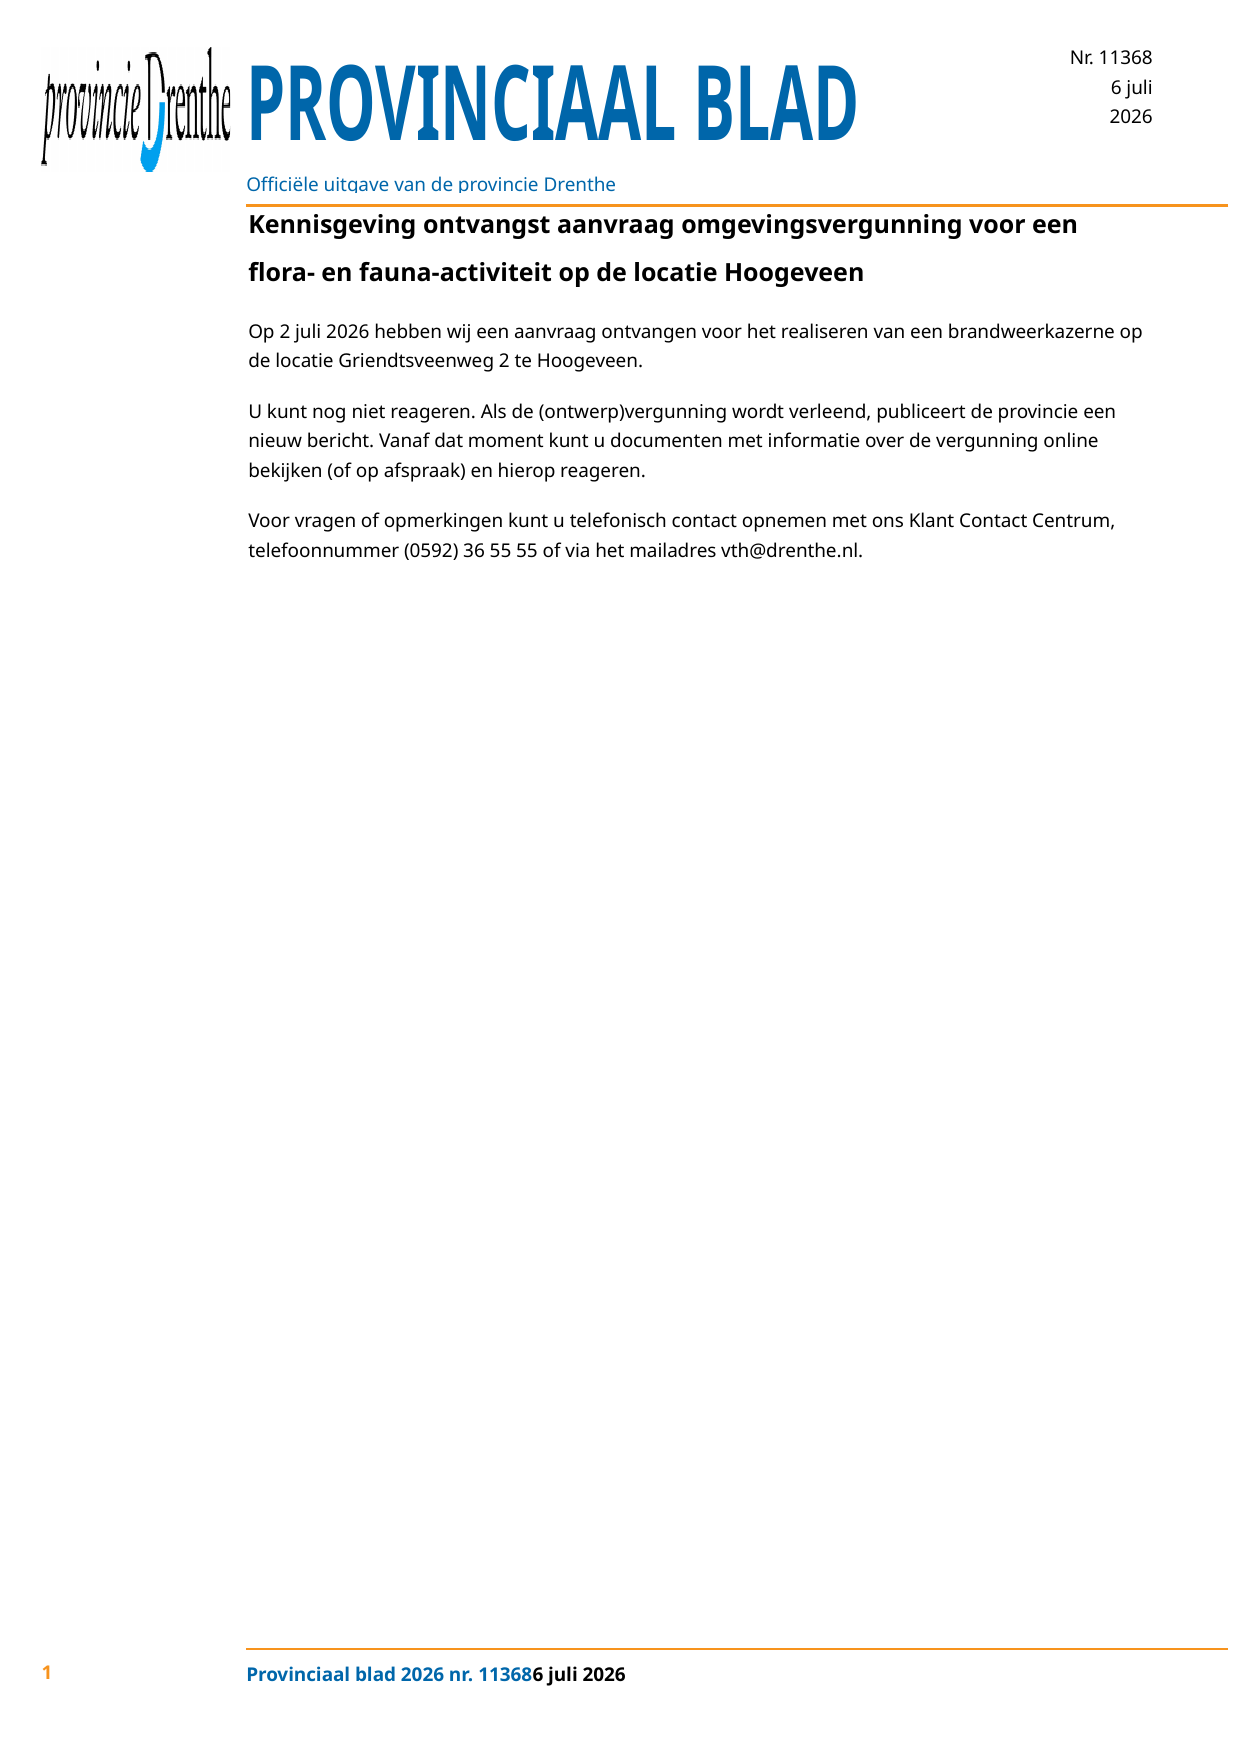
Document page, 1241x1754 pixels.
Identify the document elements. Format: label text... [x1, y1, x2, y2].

text Kennisgeving ontvangst aanvraag omgevingsvergunning voor een flora- en fauna-activiteit op de locatie Hoogeveen [248, 207, 1152, 288]
text Op 2 juli 2026 hebben wij een aanvraag ontvangen voor het realiseren van een brandweerkazerne op de locatie Griendtsveenweg 2 te Hoogeveen. [248, 318, 1152, 373]
text U kunt nog niet reageren. Als de (ontwerp)vergunning wordt verleend, publiceert de provincie een nieuw bericht. Vanaf dat moment kunt u documenten met informatie over de vergunning online bekijken (of op afspraak) en hierop reageren. [248, 398, 1152, 483]
text Voor vragen of opmerkingen kunt u telefonisch contact opnemen met ons Klant Contact Centrum, telefoonnummer (0592) 36 55 55 of via het mailadres vth@drenthe.nl. [248, 507, 1152, 563]
picture [41, 47, 231, 172]
